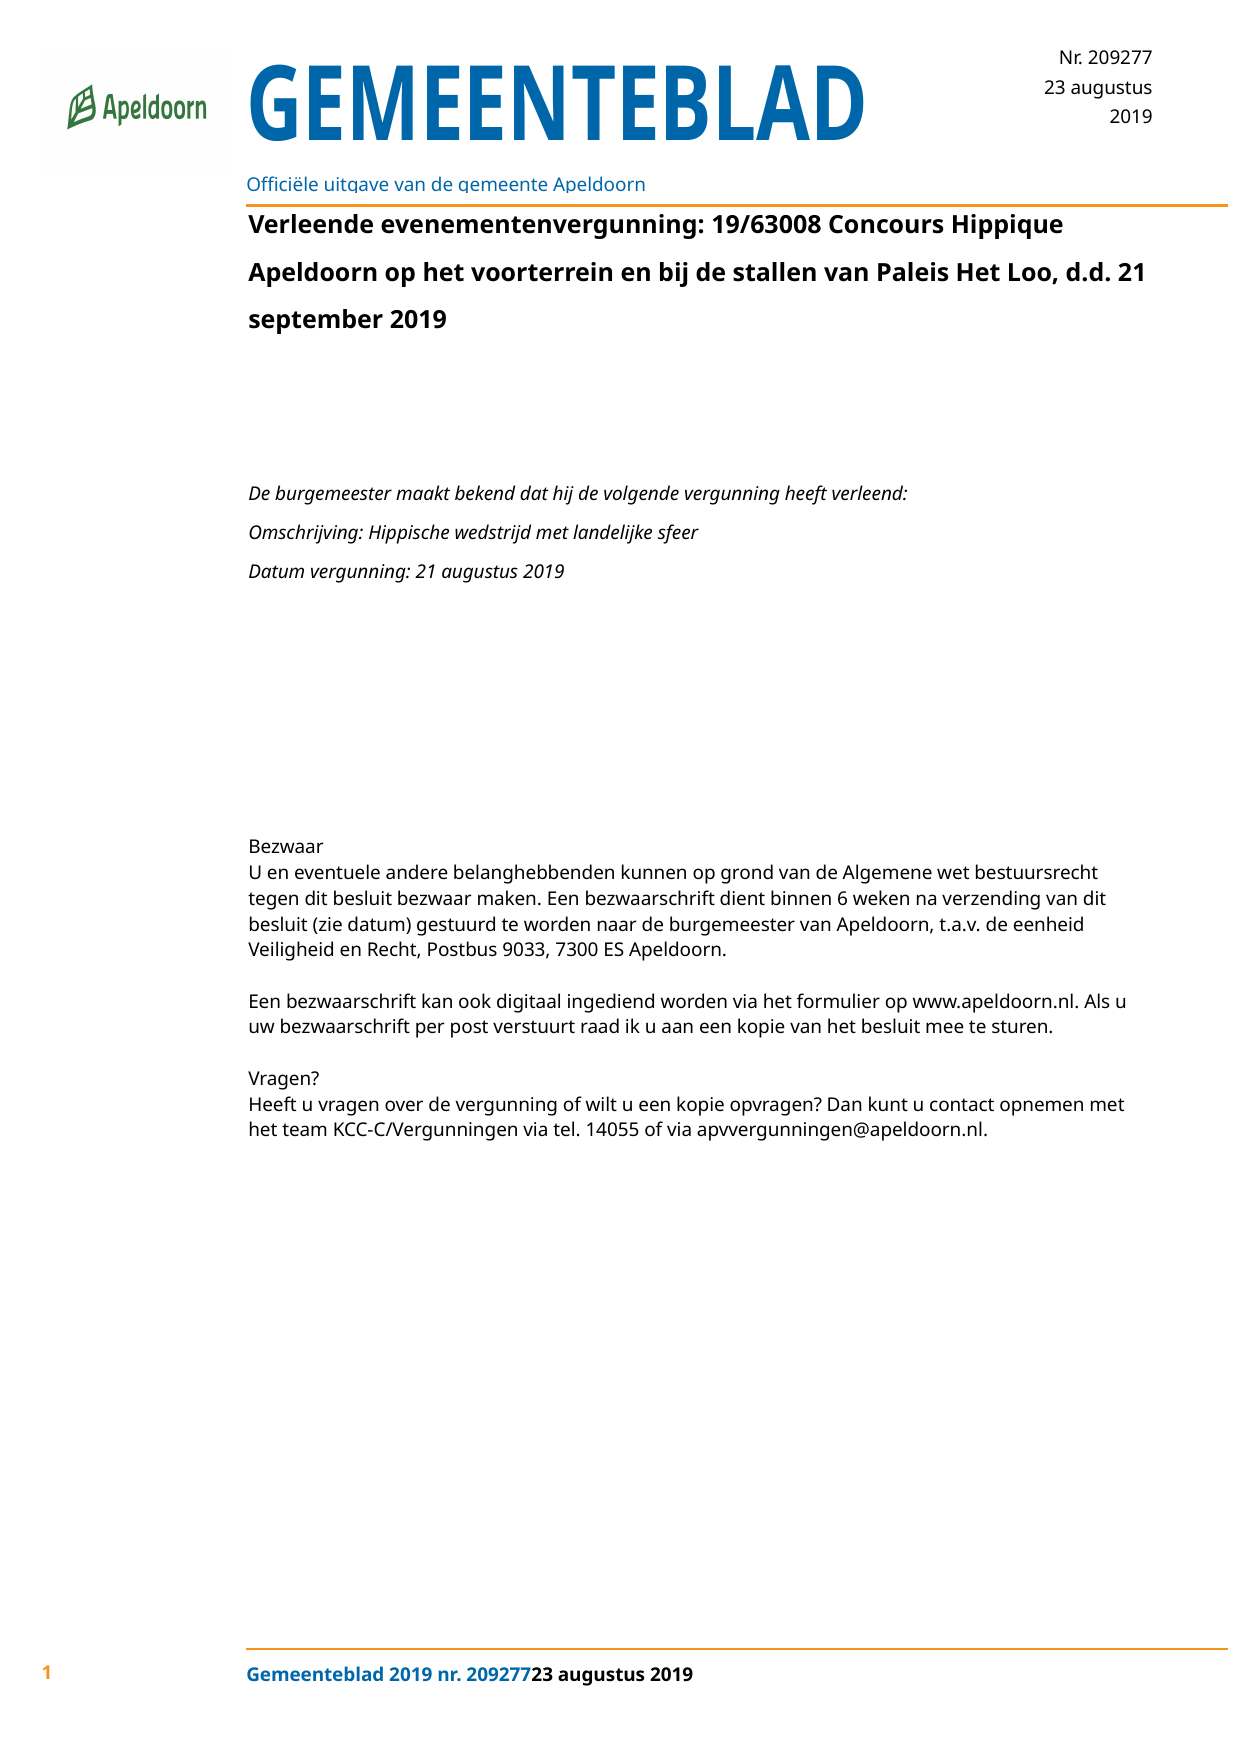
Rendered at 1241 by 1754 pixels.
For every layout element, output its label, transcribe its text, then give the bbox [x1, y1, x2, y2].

text Omschrijving: Hippische wedstrijd met landelijke sfeer [248, 519, 1152, 545]
text De burgemeester maakt bekend dat hij de volgende vergunning heeft verleend: [248, 480, 1152, 506]
picture [41, 47, 231, 172]
text Datum vergunning: 21 augustus 2019 [248, 558, 1152, 584]
text Bezwaar [248, 834, 1152, 859]
text Verleende evenementenvergunning: 19/63008 Concours Hippique Apeldoorn op het voorterrein en bij de stallen van Paleis Het Loo, d.d. 21 september 2019 [248, 207, 1152, 336]
text Heeft u vragen over de vergunning of wilt u een kopie opvragen? Dan kunt u contact opnemen met het team KCC-C/Vergunningen via tel. 14055 of via apvvergunningen@apeldoorn.nl. [248, 1091, 1152, 1142]
text Een bezwaarschrift kan ook digitaal ingediend worden via het formulier op www.apeldoorn.nl. Als u uw bezwaarschrift per post verstuurt raad ik u aan een kopie van het besluit mee te sturen. [248, 988, 1152, 1039]
text U en eventuele andere belanghebbenden kunnen op grond van de Algemene wet bestuursrecht tegen dit besluit bezwaar maken. Een bezwaarschrift dient binnen 6 weken na verzending van dit besluit (zie datum) gestuurd te worden naar de burgemeester van Apeldoorn, t.a.v. de eenheid Veiligheid en Recht, Postbus 9033, 7300 ES Apeldoorn. [248, 859, 1152, 962]
text Vragen? [248, 1065, 1152, 1091]
